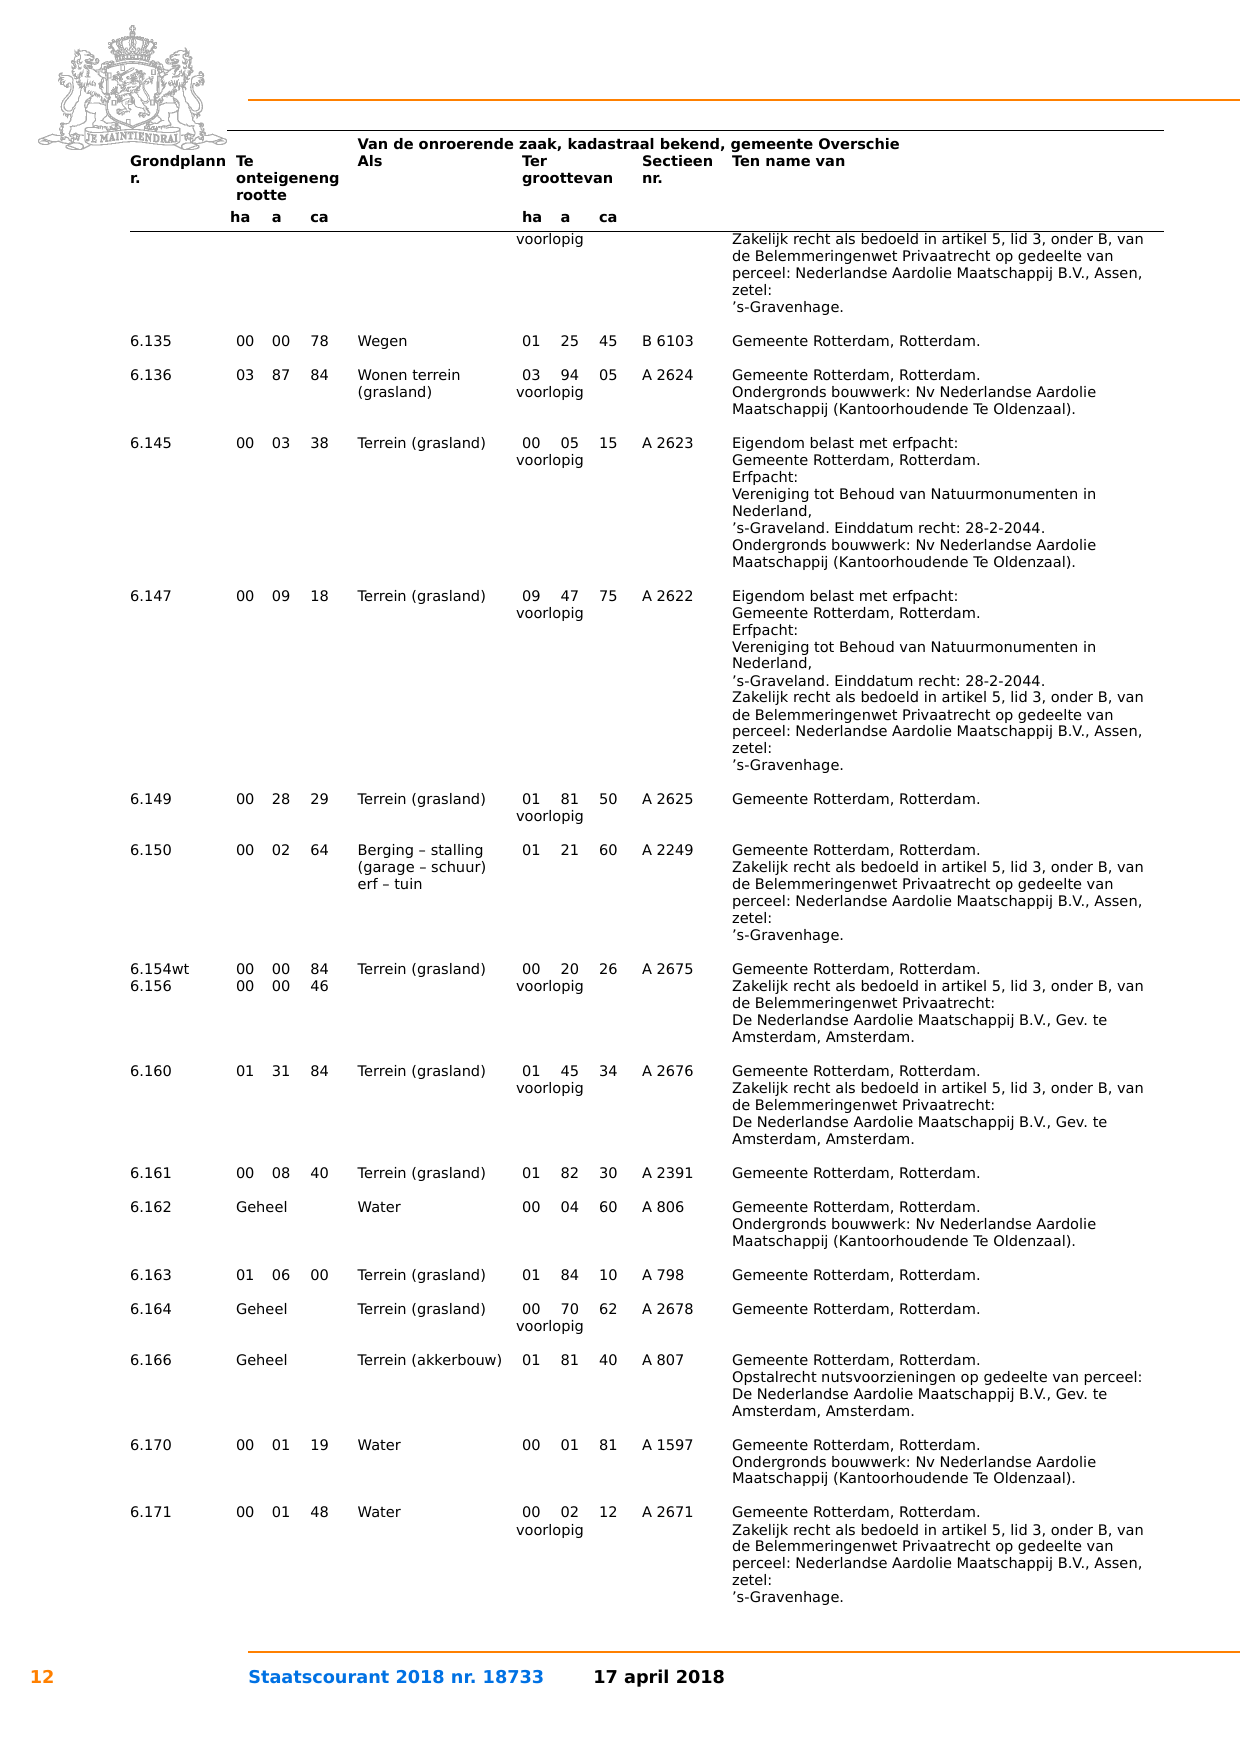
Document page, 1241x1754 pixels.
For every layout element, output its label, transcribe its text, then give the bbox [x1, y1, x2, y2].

table_cell 75 [593, 588, 636, 604]
table_cell A 798 [636, 1267, 726, 1284]
table_cell ha [516, 208, 554, 231]
table_cell 94 [554, 367, 593, 384]
table_cell [304, 350, 351, 367]
table_cell [304, 1284, 351, 1301]
table_cell [351, 1148, 516, 1165]
table_cell [554, 825, 593, 842]
table_cell 03 [230, 367, 266, 418]
table_cell 01 [516, 1267, 554, 1284]
table_cell [593, 418, 636, 435]
table_cell 00 [230, 435, 266, 571]
table_cell [636, 1335, 726, 1352]
table_cell A 2678 [636, 1301, 726, 1334]
table_cell [726, 944, 1163, 961]
table_cell [554, 350, 593, 367]
table_cell [130, 1335, 230, 1352]
table_cell [516, 1046, 554, 1063]
table_cell [726, 1250, 1163, 1267]
table_cell [726, 1182, 1163, 1199]
table_cell [726, 1148, 1163, 1165]
table_cell Zakelijk recht als bedoeld in artikel 5, lid 3, onder B, van de Belemmeringenwet Privaatrecht op gedeelte van perceel: Nederlandse Aardolie Maatschappij B.V., Assen, zetel: ’s-Gravenhage. [726, 232, 1163, 316]
table_cell a [554, 208, 593, 231]
table_cell 00 [516, 435, 554, 452]
table_cell 6.163 [130, 1267, 230, 1284]
table_cell A 2625 [636, 791, 726, 825]
table_cell 19 [304, 1436, 351, 1487]
table_cell 87 [266, 367, 304, 418]
table_cell ha [230, 208, 266, 231]
table_cell 04 [554, 1199, 593, 1250]
table_cell [593, 944, 636, 961]
table_cell 6.160 [130, 1063, 230, 1148]
table_cell A 2676 [636, 1063, 726, 1148]
table_cell [266, 418, 304, 435]
table_cell 12 [593, 1504, 636, 1521]
table_cell [304, 1046, 351, 1063]
table_cell 81 [593, 1436, 636, 1487]
table_cell [636, 1420, 726, 1436]
table_cell voorlopig [516, 605, 636, 774]
table_cell [304, 418, 351, 435]
table_cell [726, 774, 1163, 791]
table_cell [130, 1250, 230, 1267]
table_cell Terrein (grasland) [351, 1267, 516, 1284]
table_cell [636, 418, 726, 435]
table_cell 00 [230, 333, 266, 350]
table_cell [593, 1284, 636, 1301]
table_cell 00 [230, 1165, 266, 1182]
table_cell [636, 1250, 726, 1267]
table_cell Geheel [230, 1352, 351, 1419]
table_cell [230, 571, 266, 587]
table_cell [304, 1488, 351, 1504]
table_cell [266, 1148, 304, 1165]
table_cell [636, 1488, 726, 1504]
table_cell 6.150 [130, 842, 230, 944]
table_cell 84 [304, 1063, 351, 1148]
table_cell A 807 [636, 1352, 726, 1419]
table_cell [516, 1182, 554, 1199]
table_cell Gemeente Rotterdam, Rotterdam. Zakelijk recht als bedoeld in artikel 5, lid 3, onder B, van de Belemmeringenwet Privaatrecht op gedeelte van perceel: Nederlandse Aardolie Maatschappij B.V., Assen, zetel: ’s-Gravenhage. [726, 842, 1163, 944]
table_cell [266, 350, 304, 367]
table_cell Terrein (grasland) [351, 1063, 516, 1148]
table_cell [554, 1182, 593, 1199]
table_cell Terrein (grasland) [351, 961, 516, 1046]
table_cell [636, 1182, 726, 1199]
table_cell 31 [266, 1063, 304, 1148]
table_cell 60 [593, 1199, 636, 1250]
table_cell 6.156 [130, 978, 230, 1046]
table_cell Als [351, 153, 516, 231]
table_cell [554, 1284, 593, 1301]
table_cell 00 [266, 978, 304, 1046]
table_cell a [266, 208, 304, 231]
table_cell 03 [516, 367, 554, 384]
table_cell [593, 1250, 636, 1267]
table_cell [230, 1284, 266, 1301]
table_cell [130, 571, 230, 587]
table_cell Eigendom belast met erfpacht: Gemeente Rotterdam, Rotterdam. Erfpacht: Vereniging tot Behoud van Natuurmonumenten in Nederland, ’s-Graveland. Einddatum recht: 28-2-2044. Ondergronds bouwwerk: Nv Nederlandse Aardolie Maatschappij (Kantoorhoudende Te Oldenzaal). [726, 435, 1163, 571]
table_cell [593, 1046, 636, 1063]
table_cell [130, 1182, 230, 1199]
table_cell voorlopig [516, 452, 636, 571]
table_cell [130, 350, 230, 367]
table_cell 00 [230, 588, 266, 774]
table_cell [130, 1046, 230, 1063]
table_cell Gemeente Rotterdam, Rotterdam. Ondergronds bouwwerk: Nv Nederlandse Aardolie Maatschappij (Kantoorhoudende Te Oldenzaal). [726, 1436, 1163, 1487]
table_cell 38 [304, 435, 351, 571]
table_cell [351, 571, 516, 587]
table_cell [230, 418, 266, 435]
table_cell [593, 1182, 636, 1199]
table_cell [304, 1182, 351, 1199]
table_cell [130, 316, 230, 333]
table_cell 78 [304, 333, 351, 350]
table_cell 00 [230, 961, 266, 978]
table_cell [266, 944, 304, 961]
table_cell 6.166 [130, 1352, 230, 1419]
table_cell Terrein (grasland) [351, 791, 516, 825]
table_cell 00 [516, 961, 554, 978]
table_cell 01 [516, 842, 554, 944]
table_cell Sectieen nr. [636, 153, 726, 231]
table_cell [304, 944, 351, 961]
table_cell [593, 1488, 636, 1504]
table_cell A 2623 [636, 435, 726, 571]
table_cell Water [351, 1199, 516, 1250]
table_cell [516, 1250, 554, 1267]
table_cell 01 [516, 1063, 554, 1080]
table_cell 20 [554, 961, 593, 978]
table_cell [351, 1488, 516, 1504]
table_cell 81 [554, 1352, 593, 1419]
table_cell 6.170 [130, 1436, 230, 1487]
table_cell A 2622 [636, 588, 726, 774]
table_cell A 2391 [636, 1165, 726, 1182]
table_cell 45 [593, 333, 636, 350]
table_cell 30 [593, 1165, 636, 1182]
table_cell 01 [516, 1165, 554, 1182]
table_cell 01 [516, 791, 554, 808]
table_cell [230, 944, 266, 961]
table_cell 50 [593, 791, 636, 808]
table_cell [593, 825, 636, 842]
table_cell [516, 350, 554, 367]
table_cell [636, 232, 726, 316]
table_cell [554, 1488, 593, 1504]
table_cell 01 [266, 1436, 304, 1487]
table_cell [593, 316, 636, 333]
table_cell [636, 316, 726, 333]
table_cell 00 [266, 333, 304, 350]
table_cell 70 [554, 1301, 593, 1318]
table_cell [304, 232, 351, 316]
table_cell [266, 232, 304, 316]
table_cell [636, 350, 726, 367]
table_cell 00 [516, 1301, 554, 1318]
table_cell 46 [304, 978, 351, 1046]
table_cell [130, 1284, 230, 1301]
table_cell A 2249 [636, 842, 726, 944]
table_cell [304, 825, 351, 842]
table_cell Terrein (akkerbouw) [351, 1352, 516, 1419]
table_cell [516, 1148, 554, 1165]
table_cell A 2624 [636, 367, 726, 418]
table_cell 47 [554, 588, 593, 604]
table_cell [726, 418, 1163, 435]
table_cell [266, 1182, 304, 1199]
table_cell [130, 1148, 230, 1165]
table_cell [304, 316, 351, 333]
table_cell [726, 1284, 1163, 1301]
table_cell [726, 1335, 1163, 1352]
table_header [130, 131, 351, 153]
table_cell [726, 1420, 1163, 1436]
table_cell [593, 571, 636, 587]
table_cell [130, 232, 230, 316]
table_cell [351, 774, 516, 791]
table_cell Gemeente Rotterdam, Rotterdam. Zakelijk recht als bedoeld in artikel 5, lid 3, onder B, van de Belemmeringenwet Privaatrecht: De Nederlandse Aardolie Maatschappij B.V., Gev. te Amsterdam, Amsterdam. [726, 1063, 1163, 1148]
table_cell Terrein (grasland) [351, 435, 516, 571]
table_cell 34 [593, 1063, 636, 1080]
table_cell [636, 774, 726, 791]
table_cell [554, 316, 593, 333]
table_cell 01 [516, 1352, 554, 1419]
table_cell B 6103 [636, 333, 726, 350]
table_cell Water [351, 1436, 516, 1487]
table_cell Terrein (grasland) [351, 1165, 516, 1182]
table_cell Geheel [230, 1199, 351, 1250]
table_cell [516, 1335, 554, 1352]
table_cell 00 [516, 1199, 554, 1250]
table_cell [130, 1488, 230, 1504]
table_cell [266, 774, 304, 791]
table_cell Berging – stalling (garage – schuur) erf – tuin [351, 842, 516, 944]
table_cell voorlopig [516, 808, 636, 825]
table_header Van de onroerende zaak, kadastraal bekend, gemeente Overschie [351, 131, 1163, 153]
table_cell [266, 1046, 304, 1063]
table_cell 18 [304, 588, 351, 774]
table_cell ca [593, 208, 636, 231]
table_cell 40 [593, 1352, 636, 1419]
table_cell voorlopig [516, 1318, 636, 1334]
table_cell [554, 1148, 593, 1165]
table_cell 00 [516, 1436, 554, 1487]
table_cell [130, 774, 230, 791]
table_cell [636, 1148, 726, 1165]
table_cell 84 [304, 961, 351, 978]
table_cell 81 [554, 791, 593, 808]
table_cell Ter groottevan [516, 153, 636, 208]
table_cell [266, 825, 304, 842]
table_cell [351, 1420, 516, 1436]
table_cell 6.147 [130, 588, 230, 774]
table_cell [230, 1250, 351, 1267]
table_cell Gemeente Rotterdam, Rotterdam. [726, 333, 1163, 350]
table_cell A 1597 [636, 1436, 726, 1487]
table_cell [230, 350, 266, 367]
table_cell [230, 232, 266, 316]
table_cell Terrein (grasland) [351, 1301, 516, 1334]
table_cell [554, 418, 593, 435]
table_cell [516, 418, 554, 435]
table_cell [351, 1250, 516, 1267]
table_cell 6.162 [130, 1199, 230, 1250]
table_cell [593, 774, 636, 791]
table_cell 21 [554, 842, 593, 944]
table_cell voorlopig [516, 1080, 636, 1148]
table_cell 62 [593, 1301, 636, 1318]
table_cell 26 [593, 961, 636, 978]
table_cell [351, 1284, 516, 1301]
table_cell 00 [230, 842, 266, 944]
table_cell 05 [554, 435, 593, 452]
table_cell A 806 [636, 1199, 726, 1250]
table_cell 01 [516, 333, 554, 350]
table_cell [230, 316, 266, 333]
table_cell 00 [230, 1436, 266, 1487]
table_cell [554, 571, 593, 587]
table_cell Wegen [351, 333, 516, 350]
table_cell [636, 825, 726, 842]
table_cell voorlopig [516, 1521, 636, 1606]
table_cell 00 [230, 791, 266, 825]
table_cell 02 [266, 842, 304, 944]
table_cell [351, 316, 516, 333]
table_cell 01 [266, 1504, 304, 1606]
table_cell [351, 1182, 516, 1199]
table_cell voorlopig [516, 384, 636, 418]
table_cell [304, 774, 351, 791]
picture [38, 25, 227, 150]
table_cell [593, 1335, 636, 1352]
table_cell [130, 825, 230, 842]
table_cell [516, 774, 554, 791]
table_cell [636, 1284, 726, 1301]
table_cell [266, 316, 304, 333]
table_cell [351, 944, 516, 961]
table_cell [726, 316, 1163, 333]
table_cell [230, 774, 266, 791]
table_cell [130, 944, 230, 961]
table_cell 6.154wt [130, 961, 230, 978]
table_cell 00 [516, 1504, 554, 1521]
table_cell [726, 1046, 1163, 1063]
table_cell 00 [230, 978, 266, 1046]
table_cell Gemeente Rotterdam, Rotterdam. [726, 1267, 1163, 1284]
table_cell 6.149 [130, 791, 230, 825]
table_cell Gemeente Rotterdam, Rotterdam. Ondergronds bouwwerk: Nv Nederlandse Aardolie Maatschappij (Kantoorhoudende Te Oldenzaal). [726, 367, 1163, 418]
table_cell [351, 825, 516, 842]
table_cell 6.135 [130, 333, 230, 350]
table_cell 84 [554, 1267, 593, 1284]
table_cell Grondplannr. [130, 153, 230, 231]
table_cell 48 [304, 1504, 351, 1606]
table_cell [130, 418, 230, 435]
table_cell 01 [230, 1267, 266, 1284]
table_cell Gemeente Rotterdam, Rotterdam. Zakelijk recht als bedoeld in artikel 5, lid 3, onder B, van de Belemmeringenwet Privaatrecht op gedeelte van perceel: Nederlandse Aardolie Maatschappij B.V., Assen, zetel: ’s-Gravenhage. [726, 1504, 1163, 1606]
table_cell [230, 1335, 351, 1352]
table_cell [554, 1046, 593, 1063]
table_cell 6.164 [130, 1301, 230, 1334]
table_cell 00 [230, 1504, 266, 1606]
table_cell [636, 944, 726, 961]
table_cell ca [304, 208, 351, 231]
table_cell [516, 1420, 554, 1436]
table_cell Wonen terrein (grasland) [351, 367, 516, 418]
table_cell Ten name van [726, 153, 1163, 231]
table_cell Terrein (grasland) [351, 588, 516, 774]
table_cell Gemeente Rotterdam, Rotterdam. Zakelijk recht als bedoeld in artikel 5, lid 3, onder B, van de Belemmeringenwet Privaatrecht: De Nederlandse Aardolie Maatschappij B.V., Gev. te Amsterdam, Amsterdam. [726, 961, 1163, 1046]
table_cell 09 [516, 588, 554, 604]
table_cell [726, 1488, 1163, 1504]
table_cell [230, 1420, 351, 1436]
table_cell [351, 1046, 516, 1063]
table_cell 03 [266, 435, 304, 571]
table_cell 01 [554, 1436, 593, 1487]
table_cell 25 [554, 333, 593, 350]
table_cell 6.161 [130, 1165, 230, 1182]
table_cell 08 [266, 1165, 304, 1182]
table_cell [230, 1182, 266, 1199]
table_cell [304, 571, 351, 587]
table_cell [593, 1148, 636, 1165]
table_cell 09 [266, 588, 304, 774]
table_cell 28 [266, 791, 304, 825]
table_cell [351, 418, 516, 435]
table_cell A 2671 [636, 1504, 726, 1606]
table_cell [351, 1335, 516, 1352]
table_cell [304, 1148, 351, 1165]
table_cell [230, 1046, 266, 1063]
table_cell [726, 350, 1163, 367]
table_cell 82 [554, 1165, 593, 1182]
table_cell [230, 825, 266, 842]
table_cell 40 [304, 1165, 351, 1182]
table_cell [516, 944, 554, 961]
table_cell voorlopig [516, 232, 636, 316]
table_cell 10 [593, 1267, 636, 1284]
table_cell [516, 1284, 554, 1301]
table_cell 6.145 [130, 435, 230, 571]
table_cell [516, 316, 554, 333]
table_cell 64 [304, 842, 351, 944]
table_cell 00 [304, 1267, 351, 1284]
table_cell 01 [230, 1063, 266, 1148]
table_cell Eigendom belast met erfpacht: Gemeente Rotterdam, Rotterdam. Erfpacht: Vereniging tot Behoud van Natuurmonumenten in Nederland, ’s-Graveland. Einddatum recht: 28-2-2044. Zakelijk recht als bedoeld in artikel 5, lid 3, onder B, van de Belemmeringenwet Privaatrecht op gedeelte van perceel: Nederlandse Aardolie Maatschappij B.V., Assen, zetel: ’s-Gravenhage. [726, 588, 1163, 774]
table_cell 00 [266, 961, 304, 978]
table_cell [351, 232, 516, 316]
table_cell [266, 571, 304, 587]
table_cell [726, 571, 1163, 587]
table_cell 05 [593, 367, 636, 384]
table_cell Te onteigenengrootte [230, 153, 351, 208]
table_cell [266, 1488, 304, 1504]
table_cell [593, 350, 636, 367]
table_cell [554, 1420, 593, 1436]
table_cell [230, 1488, 266, 1504]
table_cell A 2675 [636, 961, 726, 1046]
table_cell Gemeente Rotterdam, Rotterdam. [726, 791, 1163, 825]
table_cell 60 [593, 842, 636, 944]
table_cell [516, 1488, 554, 1504]
table_cell Geheel [230, 1301, 351, 1334]
table_cell [554, 1250, 593, 1267]
table_cell [636, 1046, 726, 1063]
table_cell 84 [304, 367, 351, 418]
table_cell [593, 1420, 636, 1436]
table_cell Gemeente Rotterdam, Rotterdam. Opstalrecht nutsvoorzieningen op gedeelte van perceel: De Nederlandse Aardolie Maatschappij B.V., Gev. te Amsterdam, Amsterdam. [726, 1352, 1163, 1419]
table_cell [636, 571, 726, 587]
table_cell [351, 350, 516, 367]
table_cell 45 [554, 1063, 593, 1080]
table_cell [230, 1148, 266, 1165]
table_cell [516, 571, 554, 587]
table_cell 6.171 [130, 1504, 230, 1606]
table_cell 6.136 [130, 367, 230, 418]
table_cell 29 [304, 791, 351, 825]
table_cell 06 [266, 1267, 304, 1284]
table_cell Gemeente Rotterdam, Rotterdam. [726, 1165, 1163, 1182]
table_cell Gemeente Rotterdam, Rotterdam. [726, 1301, 1163, 1334]
table_cell [130, 1420, 230, 1436]
table_cell [554, 1335, 593, 1352]
table_cell 02 [554, 1504, 593, 1521]
table_cell 15 [593, 435, 636, 452]
table_cell [266, 1284, 304, 1301]
table_cell [554, 944, 593, 961]
table_cell Gemeente Rotterdam, Rotterdam. Ondergronds bouwwerk: Nv Nederlandse Aardolie Maatschappij (Kantoorhoudende Te Oldenzaal). [726, 1199, 1163, 1250]
table_cell [516, 825, 554, 842]
table_cell voorlopig [516, 978, 636, 1046]
table_cell [554, 774, 593, 791]
table_cell [726, 825, 1163, 842]
table_cell Water [351, 1504, 516, 1606]
